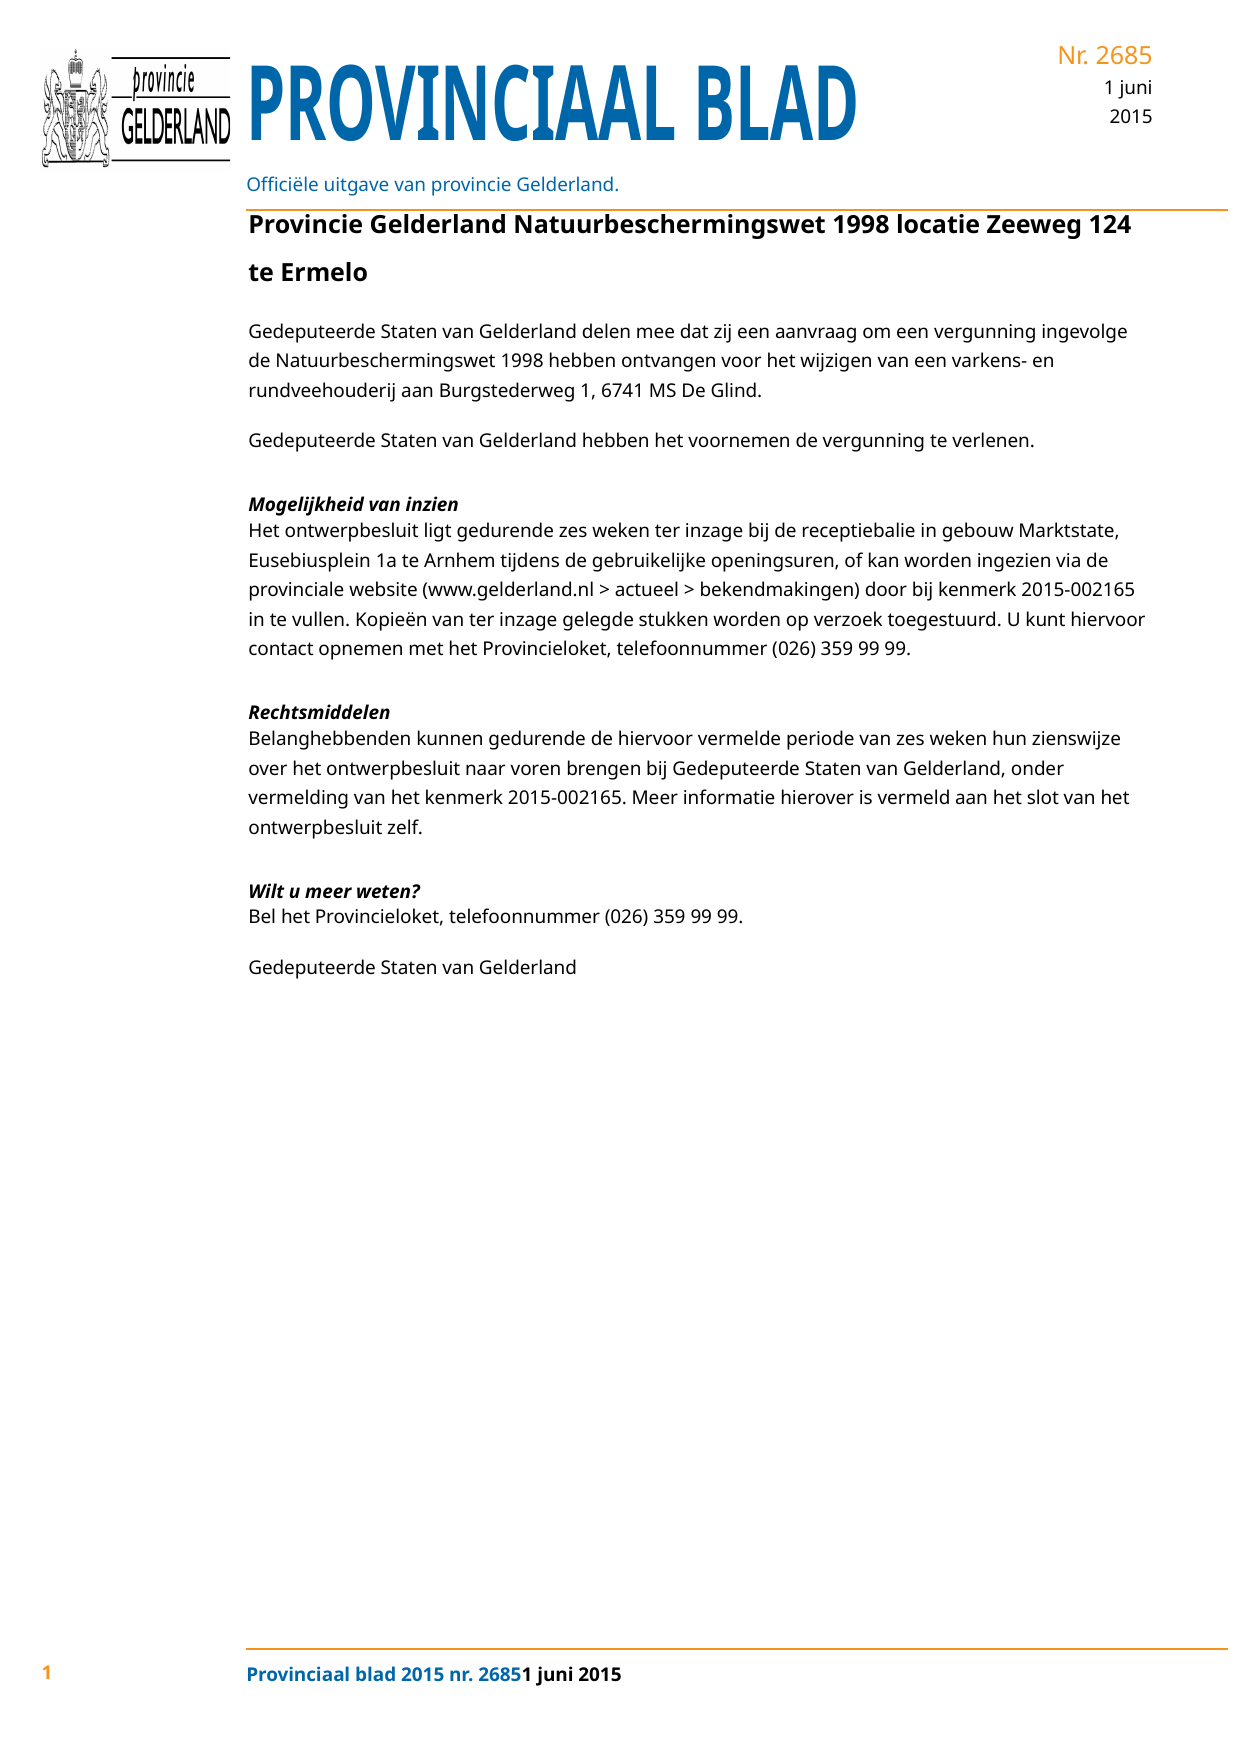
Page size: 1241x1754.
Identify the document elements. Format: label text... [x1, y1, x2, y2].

text Het ontwerpbesluit ligt gedurende zes weken ter inzage bij de receptiebalie in gebouw Marktstate, Eusebiusplein 1a te Arnhem tijdens de gebruikelijke openingsuren, of kan worden ingezien via de provinciale website (www.gelderland.nl > actueel > bekendmakingen) door bij kenmerk 2015-002165 in te vullen. Kopieën van ter inzage gelegde stukken worden op verzoek toegestuurd. U kunt hiervoor contact opnemen met het Provincieloket, telefoonnummer (026) 359 99 99. [248, 517, 1152, 661]
text Provincie Gelderland Natuurbeschermingswet 1998 locatie Zeeweg 124 te Ermelo [248, 211, 1152, 288]
text Bel het Provincieloket, telefoonnummer (026) 359 99 99. [248, 904, 1152, 929]
picture [41, 47, 231, 172]
text Rechtsmiddelen [248, 699, 1152, 725]
text Mogelijkheid van inzien [248, 491, 1152, 517]
text Gedeputeerde Staten van Gelderland [248, 954, 1152, 980]
text Belanghebbenden kunnen gedurende de hiervoor vermelde periode van zes weken hun zienswijze over het ontwerpbesluit naar voren brengen bij Gedeputeerde Staten van Gelderland, onder vermelding van het kenmerk 2015-002165. Meer informatie hierover is vermeld aan het slot van het ontwerpbesluit zelf. [248, 725, 1152, 840]
text Gedeputeerde Staten van Gelderland hebben het voornemen de vergunning te verlenen. [248, 427, 1152, 453]
text Wilt u meer weten? [248, 878, 1152, 904]
text Gedeputeerde Staten van Gelderland delen mee dat zij een aanvraag om een vergunning ingevolge de Natuurbeschermingswet 1998 hebben ontvangen voor het wijzigen van een varkens- en rundveehouderij aan Burgstederweg 1, 6741 MS De Glind. [248, 318, 1152, 403]
